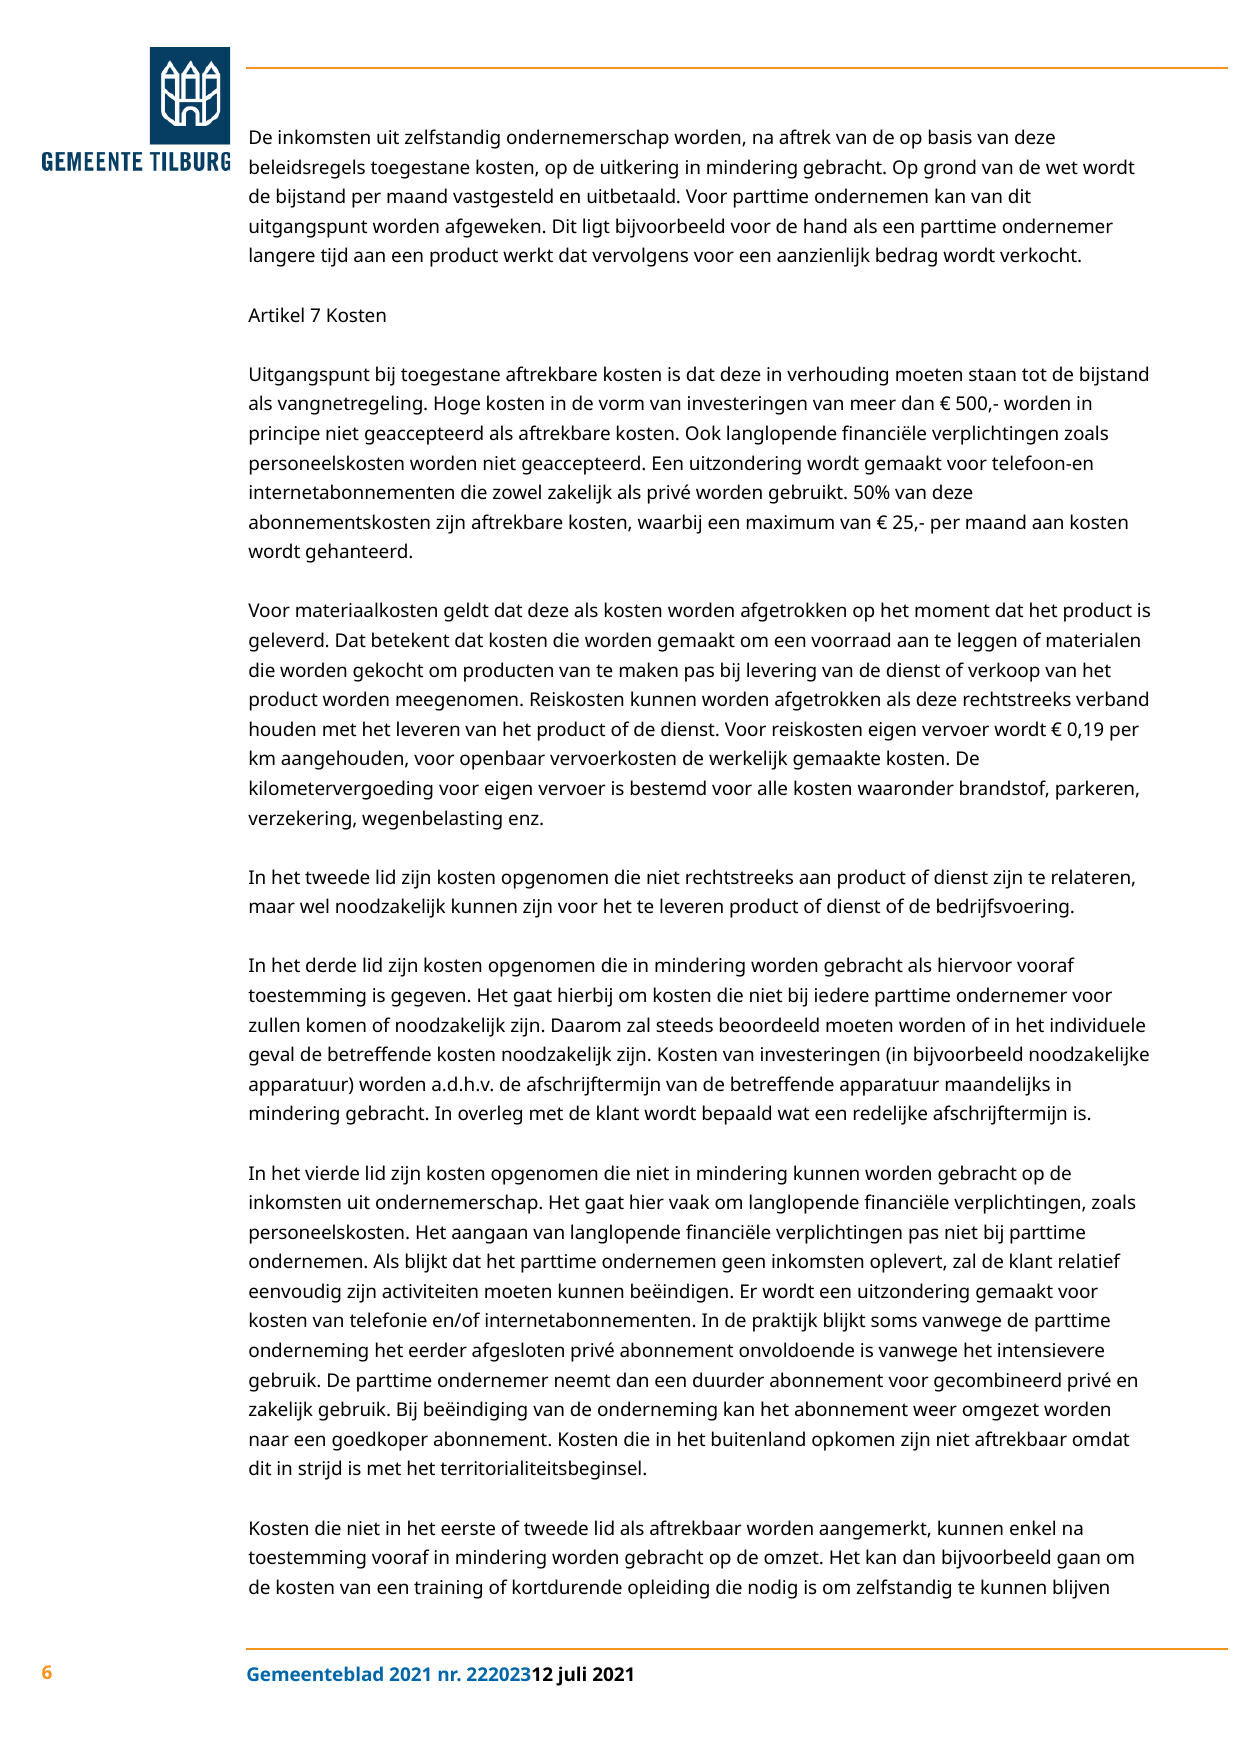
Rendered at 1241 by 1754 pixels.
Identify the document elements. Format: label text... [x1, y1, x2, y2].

text Artikel 7 Kosten [248, 302, 1152, 328]
text In het derde lid zijn kosten opgenomen die in mindering worden gebracht als hiervoor vooraf toestemming is gegeven. Het gaat hierbij om kosten die niet bij iedere parttime ondernemer voor zullen komen of noodzakelijk zijn. Daarom zal steeds beoordeeld moeten worden of in het individuele geval de betreffende kosten noodzakelijk zijn. Kosten van investeringen (in bijvoorbeeld noodzakelijke apparatuur) worden a.d.h.v. de afschrijftermijn van de betreffende apparatuur maandelijks in mindering gebracht. In overleg met de klant wordt bepaald wat een redelijke afschrijftermijn is. [248, 953, 1152, 1126]
text Voor materiaalkosten geldt dat deze als kosten worden afgetrokken op het moment dat het product is geleverd. Dat betekent dat kosten die worden gemaakt om een voorraad aan te leggen of materialen die worden gekocht om producten van te maken pas bij levering van de dienst of verkoop van het product worden meegenomen. Reiskosten kunnen worden afgetrokken als deze rechtstreeks verband houden met het leveren van het product of de dienst. Voor reiskosten eigen vervoer wordt € 0,19 per km aangehouden, voor openbaar vervoerkosten de werkelijk gemaakte kosten. De kilometervergoeding voor eigen vervoer is bestemd voor alle kosten waaronder brandstof, parkeren, verzekering, wegenbelasting enz. [248, 598, 1152, 831]
text Uitgangspunt bij toegestane aftrekbare kosten is dat deze in verhouding moeten staan tot de bijstand als vangnetregeling. Hoge kosten in de vorm van investeringen van meer dan € 500,- worden in principe niet geaccepteerd als aftrekbare kosten. Ook langlopende financiële verplichtingen zoals personeelskosten worden niet geaccepteerd. Een uitzondering wordt gemaakt voor telefoon-en internetabonnementen die zowel zakelijk als privé worden gebruikt. 50% van deze abonnementskosten zijn aftrekbare kosten, waarbij een maximum van € 25,- per maand aan kosten wordt gehanteerd. [248, 361, 1152, 564]
text Kosten die niet in het eerste of tweede lid als aftrekbaar worden aangemerkt, kunnen enkel na toestemming vooraf in mindering worden gebracht op de omzet. Het kan dan bijvoorbeeld gaan om de kosten van een training of kortdurende opleiding die nodig is om zelfstandig te kunnen blijven [248, 1515, 1152, 1600]
text In het vierde lid zijn kosten opgenomen die niet in mindering kunnen worden gebracht op de inkomsten uit ondernemerschap. Het gaat hier vaak om langlopende financiële verplichtingen, zoals personeelskosten. Het aangaan van langlopende financiële verplichtingen pas niet bij parttime ondernemen. Als blijkt dat het parttime ondernemen geen inkomsten oplevert, zal de klant relatief eenvoudig zijn activiteiten moeten kunnen beëindigen. Er wordt een uitzondering gemaakt voor kosten van telefonie en/of internetabonnementen. In de praktijk blijkt soms vanwege de parttime onderneming het eerder afgesloten privé abonnement onvoldoende is vanwege het intensievere gebruik. De parttime ondernemer neemt dan een duurder abonnement voor gecombineerd privé en zakelijk gebruik. Bij beëindiging van de onderneming kan het abonnement weer omgezet worden naar een goedkoper abonnement. Kosten die in het buitenland opkomen zijn niet aftrekbaar omdat dit in strijd is met het territorialiteitsbeginsel. [248, 1160, 1152, 1481]
text De inkomsten uit zelfstandig ondernemerschap worden, na aftrek van de op basis van deze beleidsregels toegestane kosten, op de uitkering in mindering gebracht. Op grond van de wet wordt de bijstand per maand vastgesteld en uitbetaald. Voor parttime ondernemen kan van dit uitgangspunt worden afgeweken. Dit ligt bijvoorbeeld voor de hand als een parttime ondernemer langere tijd aan een product werkt dat vervolgens voor een aanzienlijk bedrag wordt verkocht. [248, 124, 1152, 268]
text In het tweede lid zijn kosten opgenomen die niet rechtstreeks aan product of dienst zijn te relateren, maar wel noodzakelijk kunnen zijn voor het te leveren product of dienst of de bedrijfsvoering. [248, 864, 1152, 919]
picture [41, 47, 231, 172]
